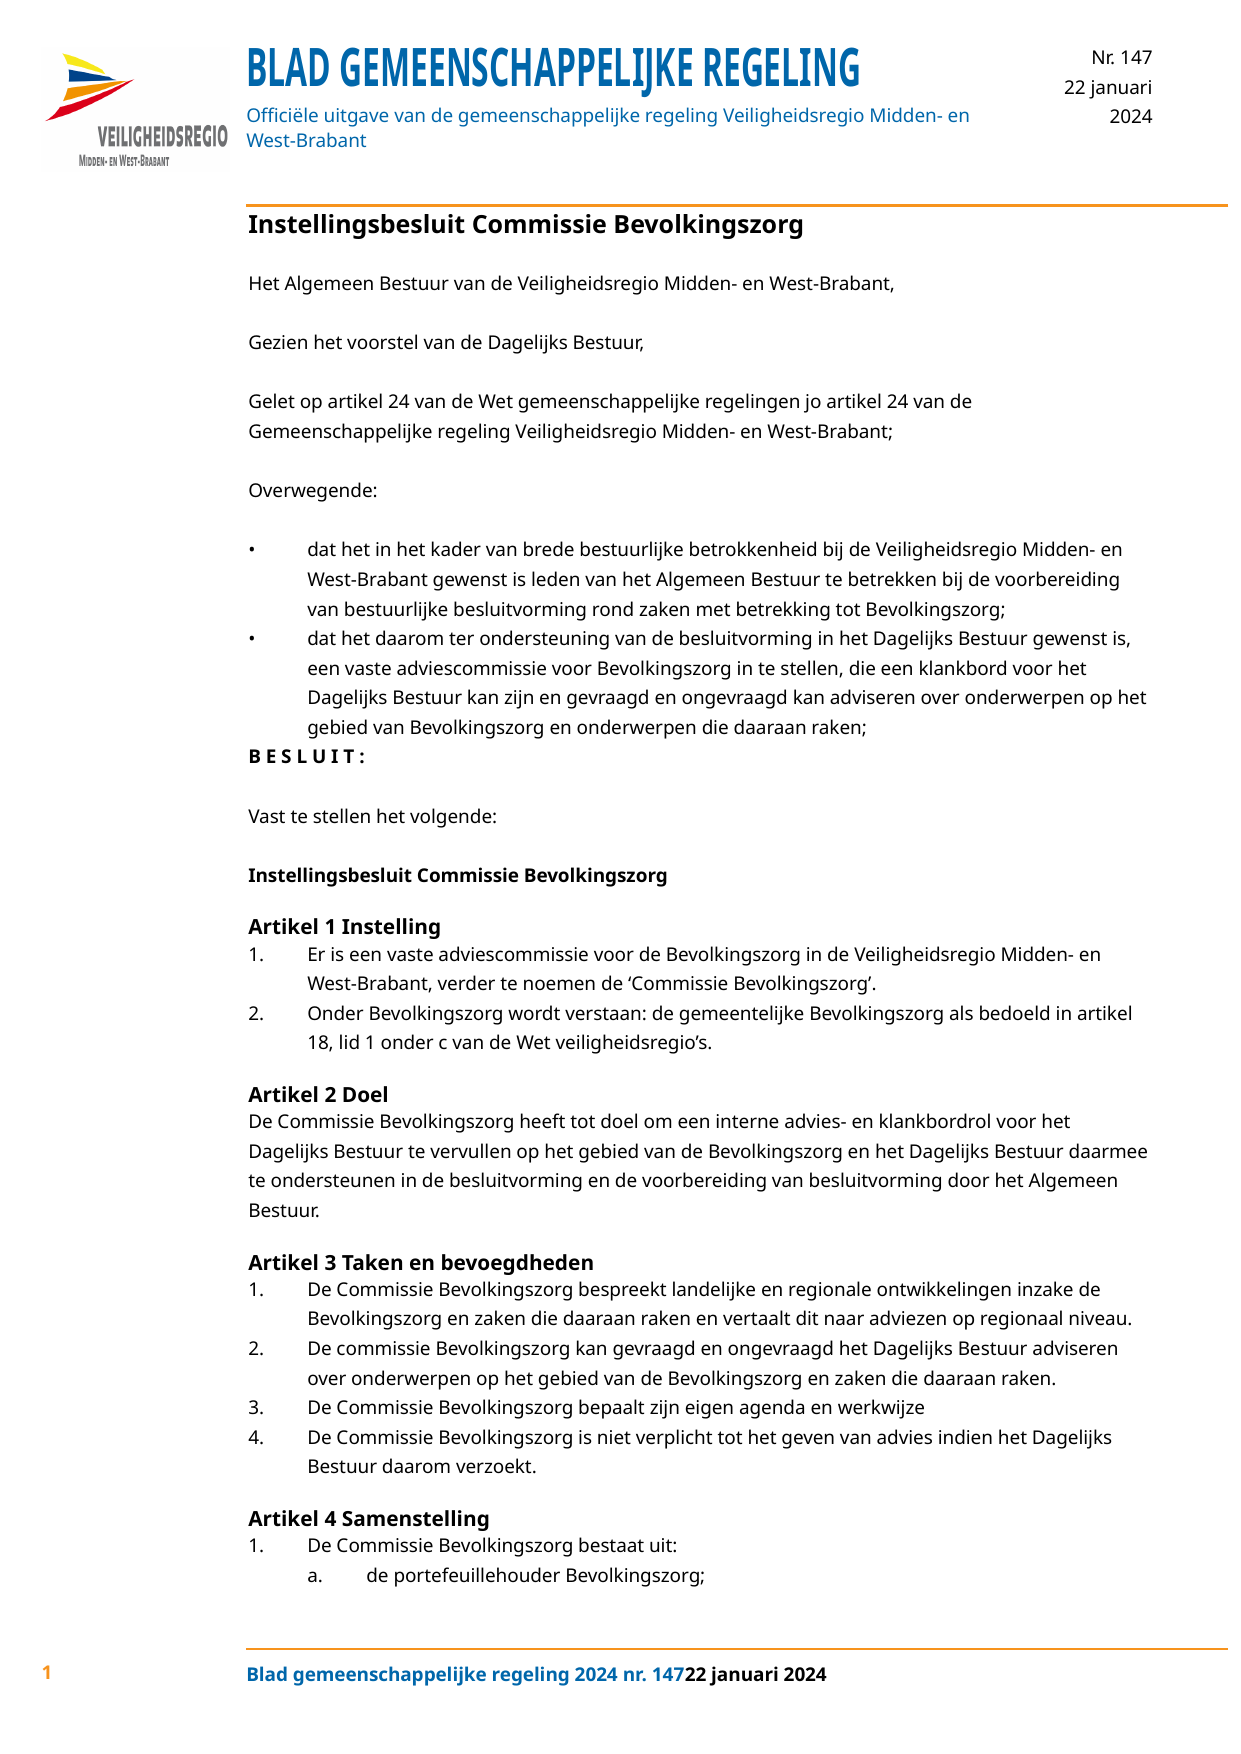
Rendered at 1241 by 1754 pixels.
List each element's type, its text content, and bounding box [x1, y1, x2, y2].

list De Commissie Bevolkingszorg bepaalt zijn eigen agenda en werkwijze [248, 1394, 1152, 1420]
text Artikel 4 Samenstelling [248, 1504, 1152, 1532]
text Artikel 2 Doel [248, 1080, 1152, 1108]
text Het Algemeen Bestuur van de Veiligheidsregio Midden- en West-Brabant, [248, 270, 1152, 296]
text Overwegende: [248, 477, 1152, 503]
list De Commissie Bevolkingszorg bestaat uit: [248, 1532, 1152, 1558]
text Artikel 3 Taken en bevoegdheden [248, 1248, 1152, 1276]
text Instellingsbesluit Commissie Bevolkingszorg [248, 862, 1152, 888]
text Gezien het voorstel van de Dagelijks Bestuur, [248, 329, 1152, 355]
picture [41, 47, 231, 172]
list dat het daarom ter ondersteuning van de besluitvorming in het Dagelijks Bestuur gewenst is, een vaste adviescommissie voor Bevolkingszorg in te stellen, die een klankbord voor het Dagelijks Bestuur kan zijn en gevraagd en ongevraagd kan adviseren over onderwerpen op het gebied van Bevolkingszorg en onderwerpen die daaraan raken; [248, 625, 1152, 740]
list De commissie Bevolkingszorg kan gevraagd en ongevraagd het Dagelijks Bestuur adviseren over onderwerpen op het gebied van de Bevolkingszorg en zaken die daaraan raken. [248, 1335, 1152, 1391]
text De Commissie Bevolkingszorg heeft tot doel om een interne advies- en klankbordrol voor het Dagelijks Bestuur te vervullen op het gebied van de Bevolkingszorg en het Dagelijks Bestuur daarmee te ondersteunen in de besluitvorming en de voorbereiding van besluitvorming door het Algemeen Bestuur. [248, 1108, 1152, 1223]
list De Commissie Bevolkingszorg bespreekt landelijke en regionale ontwikkelingen inzake de Bevolkingszorg en zaken die daaraan raken en vertaalt dit naar adviezen op regionaal niveau. [248, 1276, 1152, 1331]
text Gelet op artikel 24 van de Wet gemeenschappelijke regelingen jo artikel 24 van de Gemeenschappelijke regeling Veiligheidsregio Midden- en West-Brabant; [248, 389, 1152, 444]
list de portefeuillehouder Bevolkingszorg; [307, 1562, 1152, 1588]
list Er is een vaste adviescommissie voor de Bevolkingszorg in de Veiligheidsregio Midden- en West-Brabant, verder te noemen de ‘Commissie Bevolkingszorg’. [248, 941, 1152, 996]
list Onder Bevolkingszorg wordt verstaan: de gemeentelijke Bevolkingszorg als bedoeld in artikel 18, lid 1 onder c van de Wet veiligheidsregio’s. [248, 1000, 1152, 1055]
list dat het in het kader van brede bestuurlijke betrokkenheid bij de Veiligheidsregio Midden- en West-Brabant gewenst is leden van het Algemeen Bestuur te betrekken bij de voorbereiding van bestuurlijke besluitvorming rond zaken met betrekking tot Bevolkingszorg; [248, 537, 1152, 621]
text B E S L U I T : [248, 744, 1152, 769]
text Instellingsbesluit Commissie Bevolkingszorg [248, 207, 1152, 241]
text Artikel 1 Instelling [248, 912, 1152, 941]
list De Commissie Bevolkingszorg is niet verplicht tot het geven van advies indien het Dagelijks Bestuur daarom verzoekt. [248, 1424, 1152, 1479]
text Vast te stellen het volgende: [248, 803, 1152, 828]
